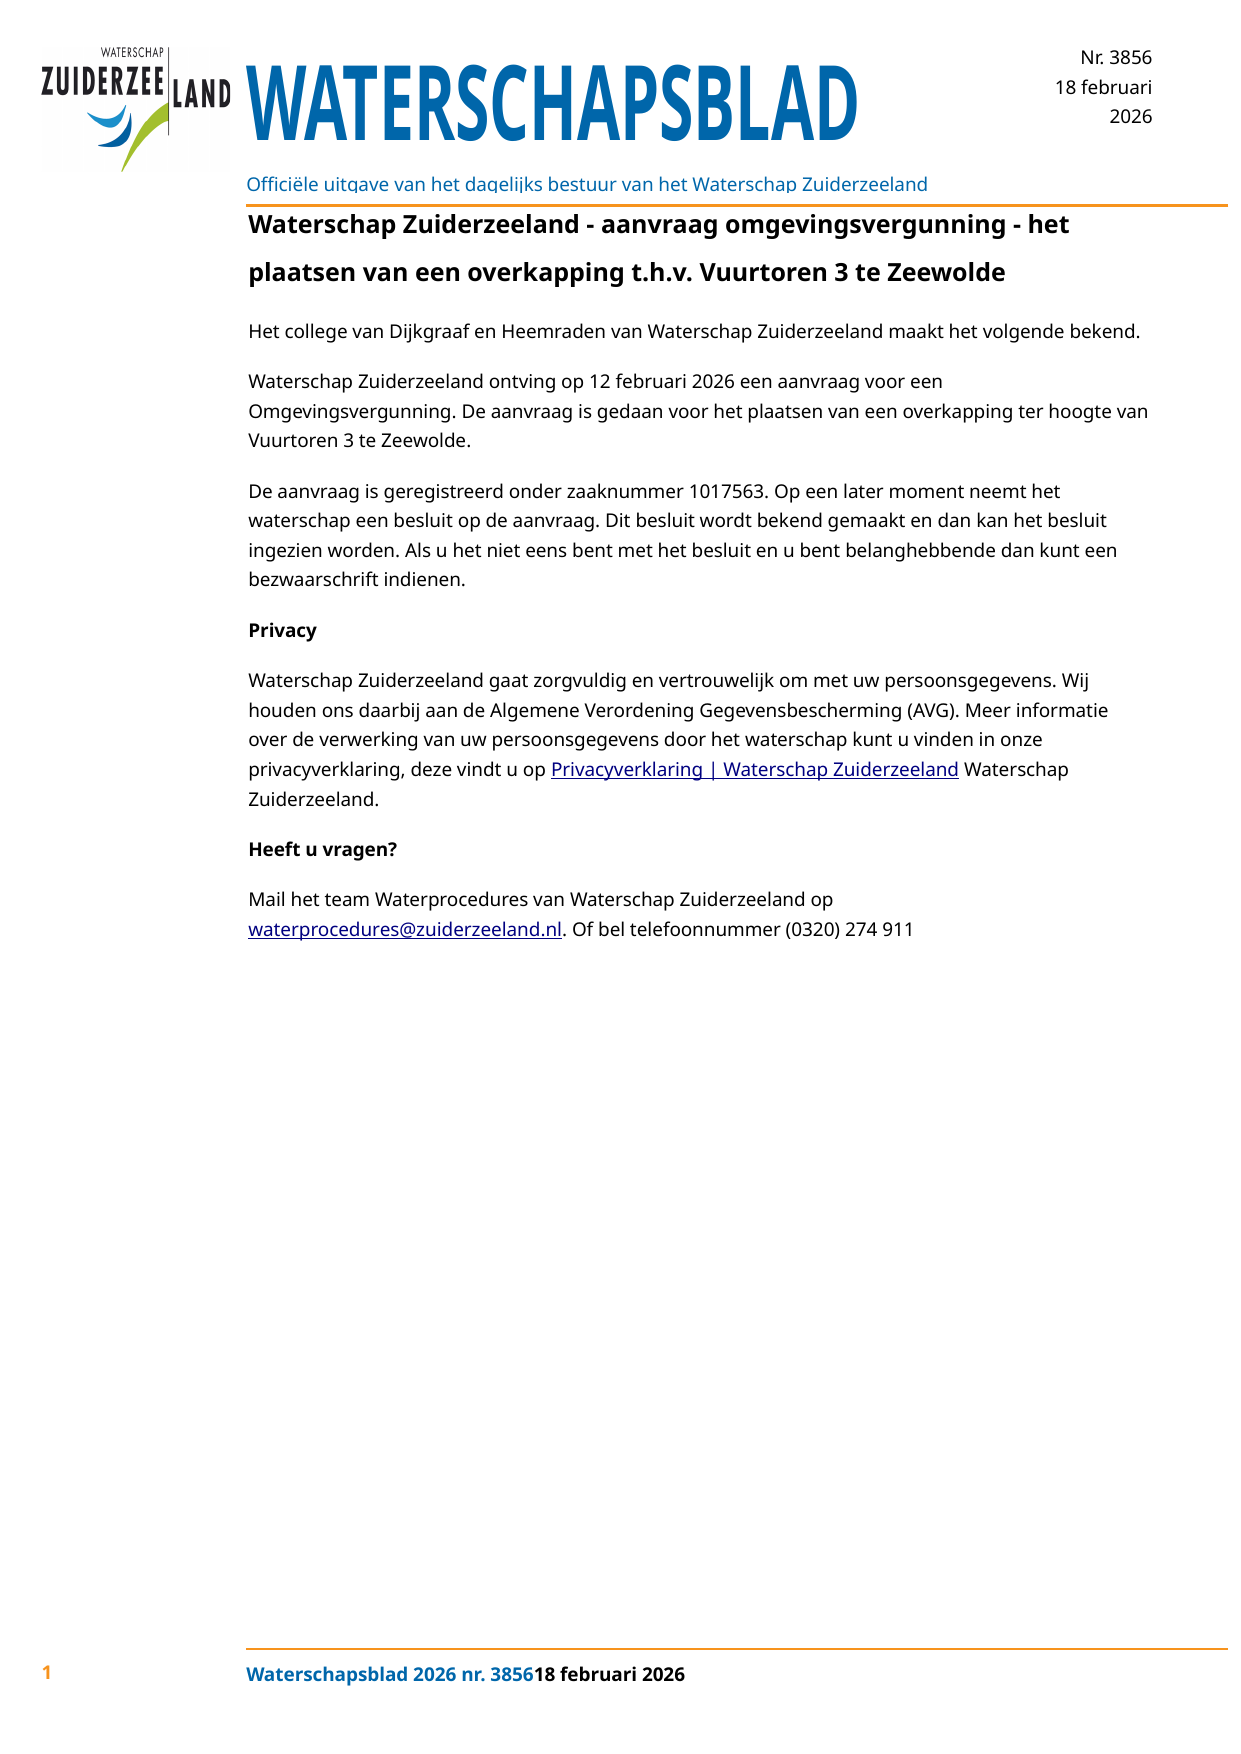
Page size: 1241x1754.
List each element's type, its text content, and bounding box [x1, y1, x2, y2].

text Waterschap Zuiderzeeland - aanvraag omgevingsvergunning - het plaatsen van een overkapping t.h.v. Vuurtoren 3 te Zeewolde [248, 207, 1152, 288]
picture [41, 47, 231, 172]
text De aanvraag is geregistreerd onder zaaknummer 1017563. Op een later moment neemt het waterschap een besluit op de aanvraag. Dit besluit wordt bekend gemaakt en dan kan het besluit ingezien worden. Als u het niet eens bent met het besluit en u bent belanghebbende dan kunt een bezwaarschrift indienen. [248, 478, 1152, 592]
text Privacy [248, 617, 1152, 643]
text Waterschap Zuiderzeeland ontving op 12 februari 2026 een aanvraag voor een Omgevingsvergunning. De aanvraag is gedaan voor het plaatsen van een overkapping ter hoogte van Vuurtoren 3 te Zeewolde. [248, 368, 1152, 453]
text Waterschap Zuiderzeeland gaat zorgvuldig en vertrouwelijk om met uw persoonsgegevens. Wij houden ons daarbij aan de Algemene Verordening Gegevensbescherming (AVG). Meer informatie over de verwerking van uw persoonsgegevens door het waterschap kunt u vinden in onze privacyverklaring, deze vindt u op Privacyverklaring | Waterschap Zuiderzeeland Waterschap Zuiderzeeland. [248, 667, 1152, 812]
text Mail het team Waterprocedures van Waterschap Zuiderzeeland op waterprocedures@zuiderzeeland.nl. Of bel telefoonnummer (0320) 274 911 [248, 887, 1152, 942]
text Heeft u vragen? [248, 836, 1152, 862]
text Het college van Dijkgraaf en Heemraden van Waterschap Zuiderzeeland maakt het volgende bekend. [248, 318, 1152, 344]
